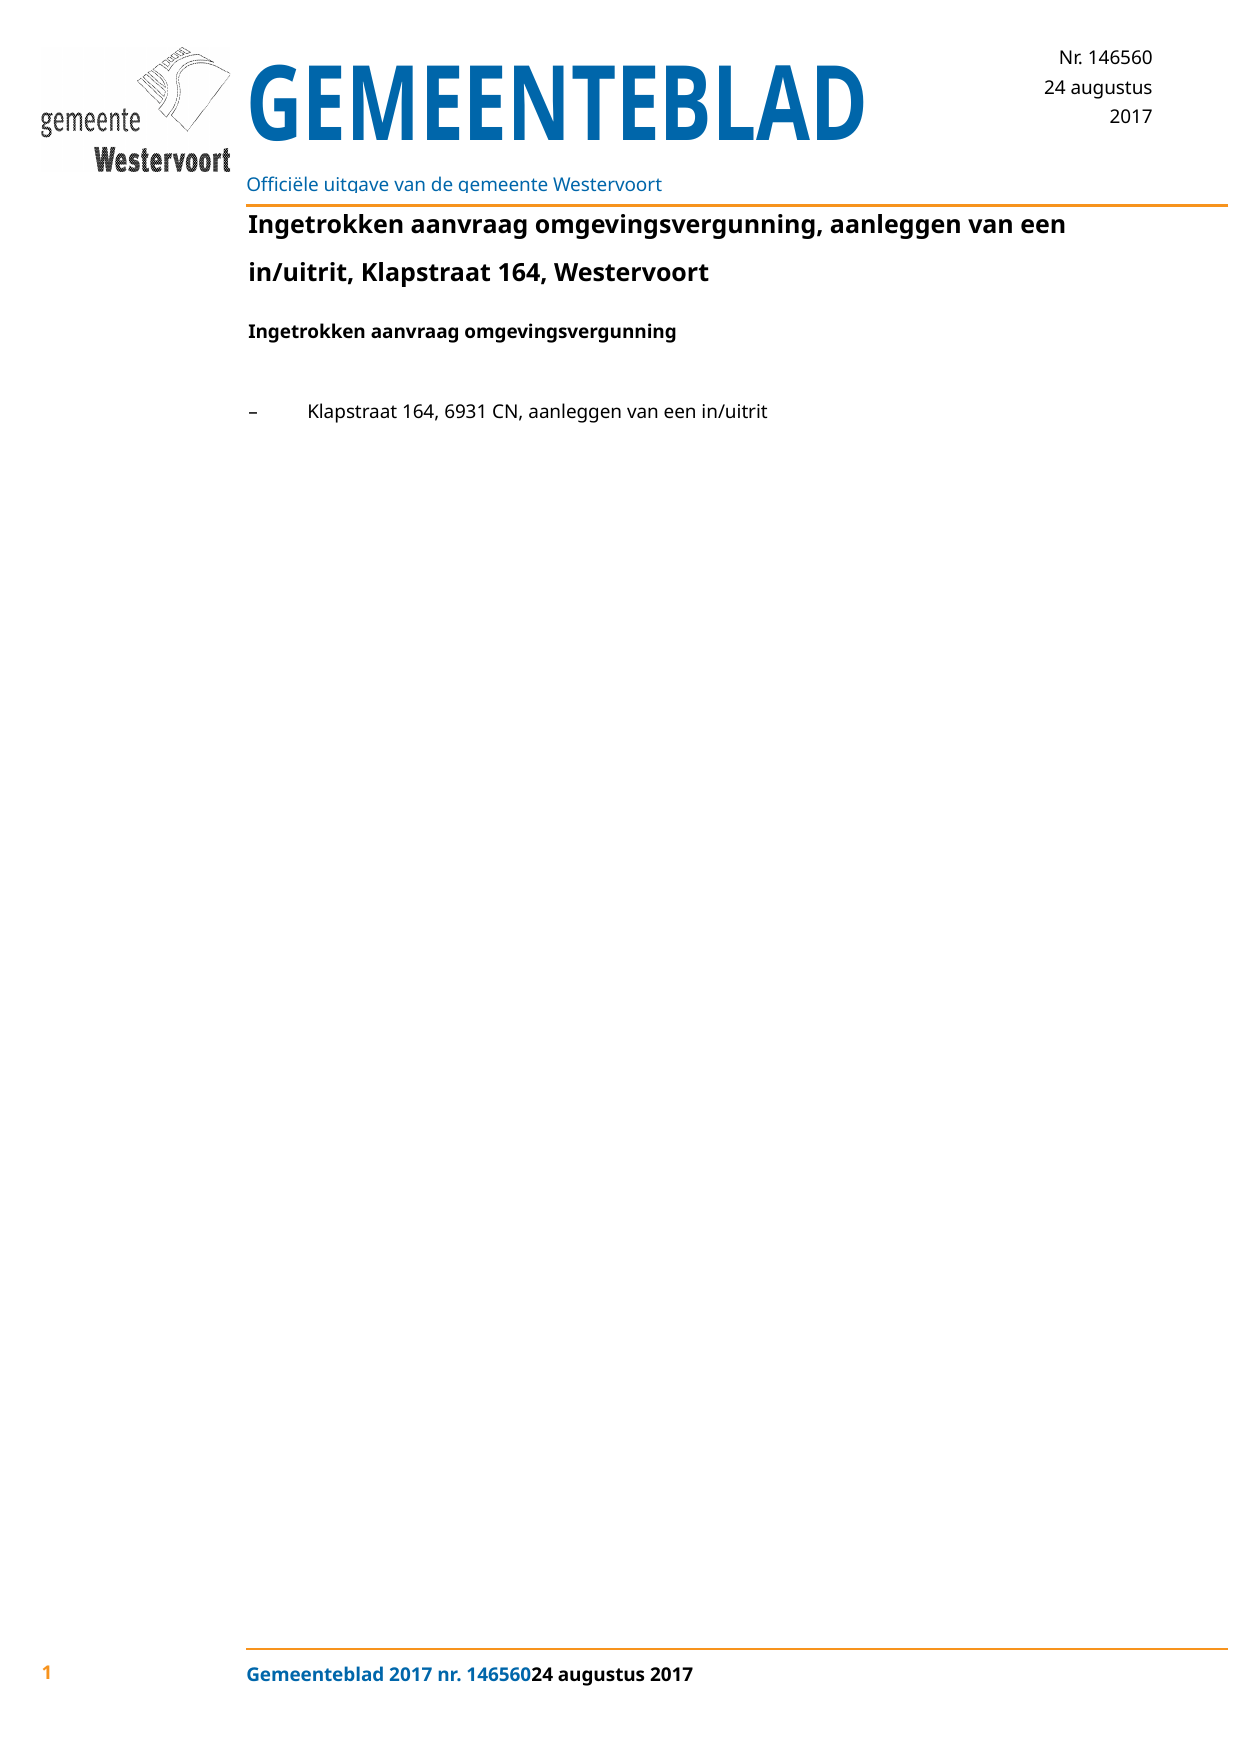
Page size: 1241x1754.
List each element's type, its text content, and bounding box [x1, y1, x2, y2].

text Ingetrokken aanvraag omgevingsvergunning [248, 318, 1152, 344]
text Ingetrokken aanvraag omgevingsvergunning, aanleggen van een in/uitrit, Klapstraat 164, Westervoort [248, 207, 1152, 288]
list Klapstraat 164, 6931 CN, aanleggen van een in/uitrit [248, 398, 1152, 424]
picture [41, 47, 231, 172]
